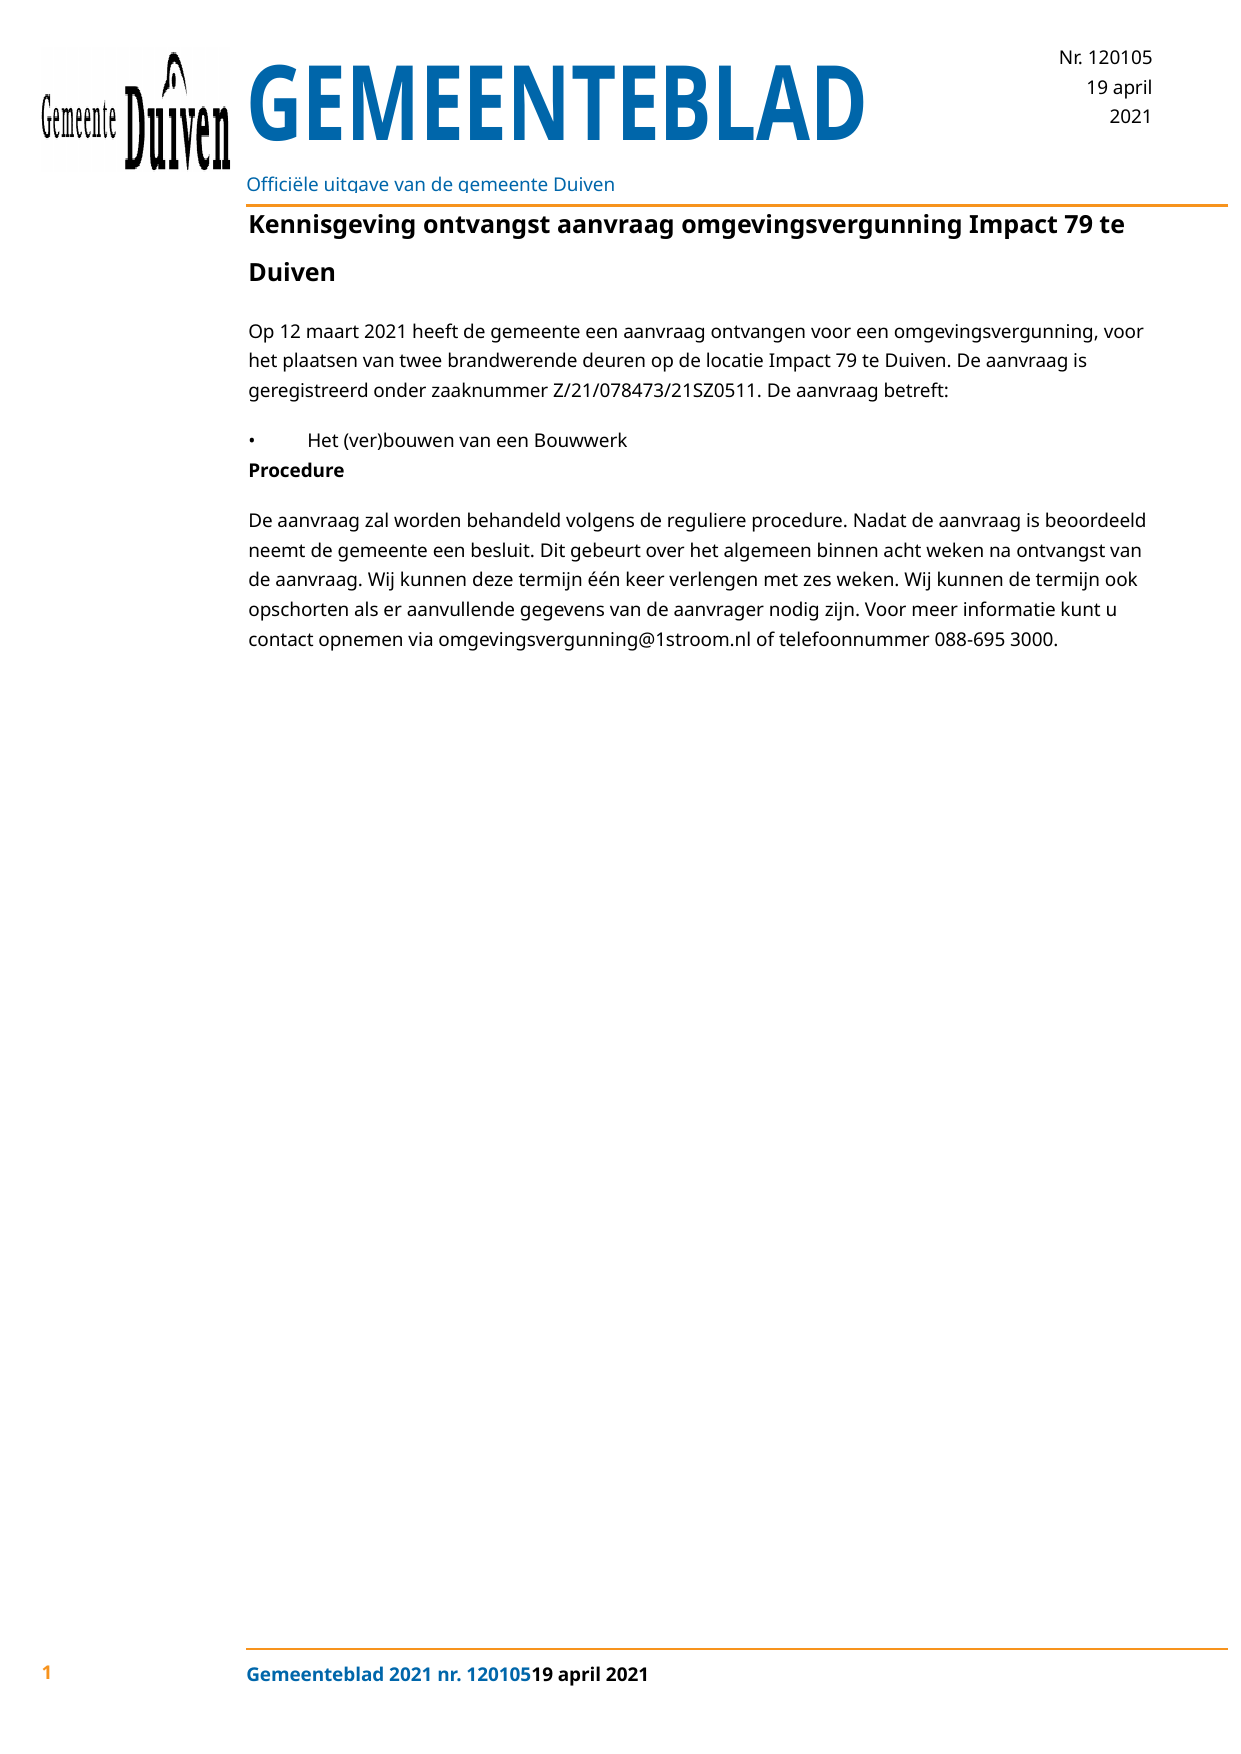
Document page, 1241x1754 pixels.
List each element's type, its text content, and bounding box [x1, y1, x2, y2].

text Op 12 maart 2021 heeft de gemeente een aanvraag ontvangen voor een omgevingsvergunning, voor het plaatsen van twee brandwerende deuren op de locatie Impact 79 te Duiven. De aanvraag is geregistreerd onder zaaknummer Z/21/078473/21SZ0511. De aanvraag betreft: [248, 318, 1152, 403]
text Procedure [248, 457, 1152, 483]
list Het (ver)bouwen van een Bouwwerk [248, 427, 1152, 453]
text De aanvraag zal worden behandeld volgens de reguliere procedure. Nadat de aanvraag is beoordeeld neemt de gemeente een besluit. Dit gebeurt over het algemeen binnen acht weken na ontvangst van de aanvraag. Wij kunnen deze termijn één keer verlengen met zes weken. Wij kunnen de termijn ook opschorten als er aanvullende gegevens van de aanvrager nodig zijn. Voor meer informatie kunt u contact opnemen via omgevingsvergunning@1stroom.nl of telefoonnummer 088-695 3000. [248, 507, 1152, 652]
text Kennisgeving ontvangst aanvraag omgevingsvergunning Impact 79 te Duiven [248, 207, 1152, 288]
picture [41, 47, 231, 172]
